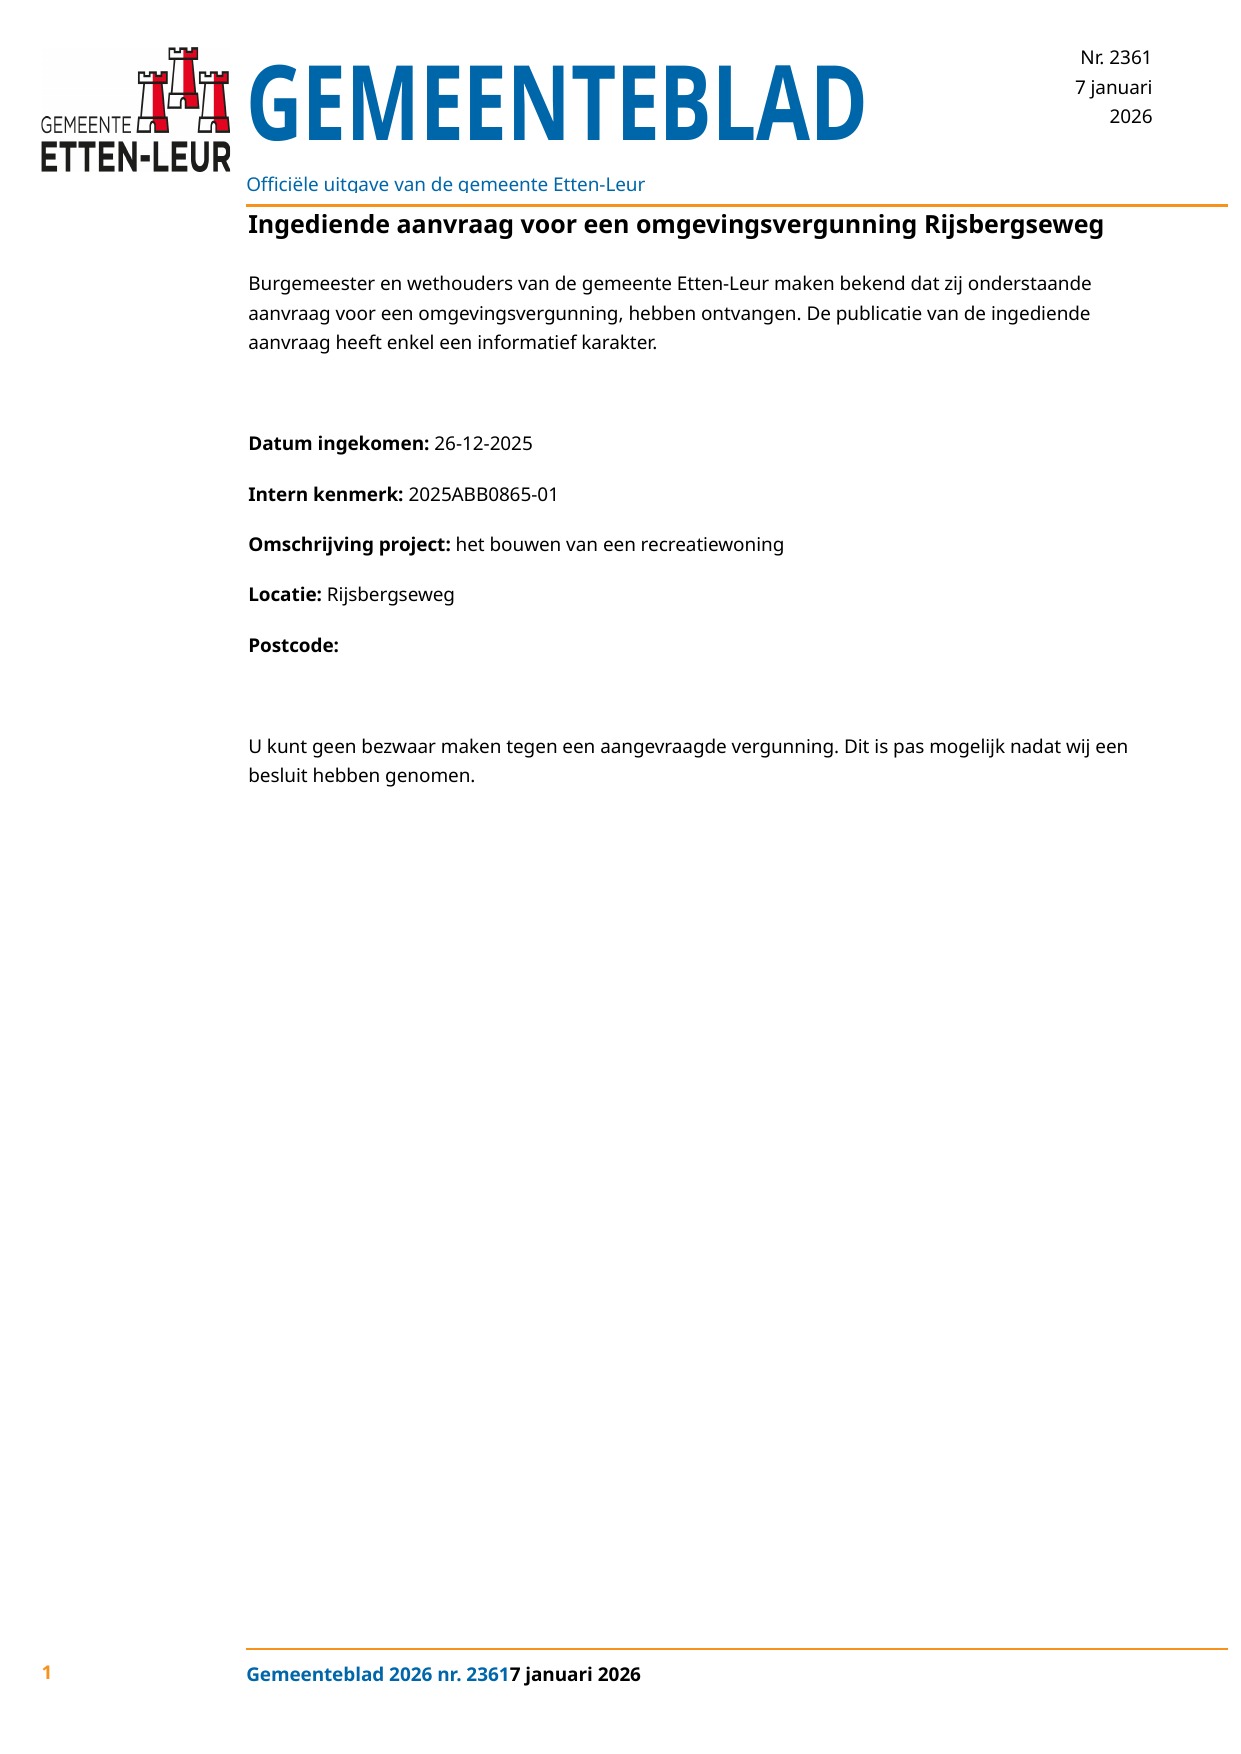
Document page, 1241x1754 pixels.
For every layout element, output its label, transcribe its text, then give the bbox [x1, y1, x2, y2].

text Datum ingekomen: 26-12-2025 [248, 430, 1152, 456]
text Ingediende aanvraag voor een omgevingsvergunning Rijsbergseweg [248, 207, 1152, 241]
picture [41, 47, 231, 172]
text U kunt geen bezwaar maken tegen een aangevraagde vergunning. Dit is pas mogelijk nadat wij een besluit hebben genomen. [248, 733, 1152, 788]
text Postcode: [248, 632, 1152, 658]
text Burgemeester en wethouders van de gemeente Etten-Leur maken bekend dat zij onderstaande aanvraag voor een omgevingsvergunning, hebben ontvangen. De publicatie van de ingediende aanvraag heeft enkel een informatief karakter. [248, 270, 1152, 355]
text Locatie: Rijsbergseweg [248, 582, 1152, 607]
text Omschrijving project: het bouwen van een recreatiewoning [248, 531, 1152, 557]
text Intern kenmerk: 2025ABB0865-01 [248, 481, 1152, 506]
